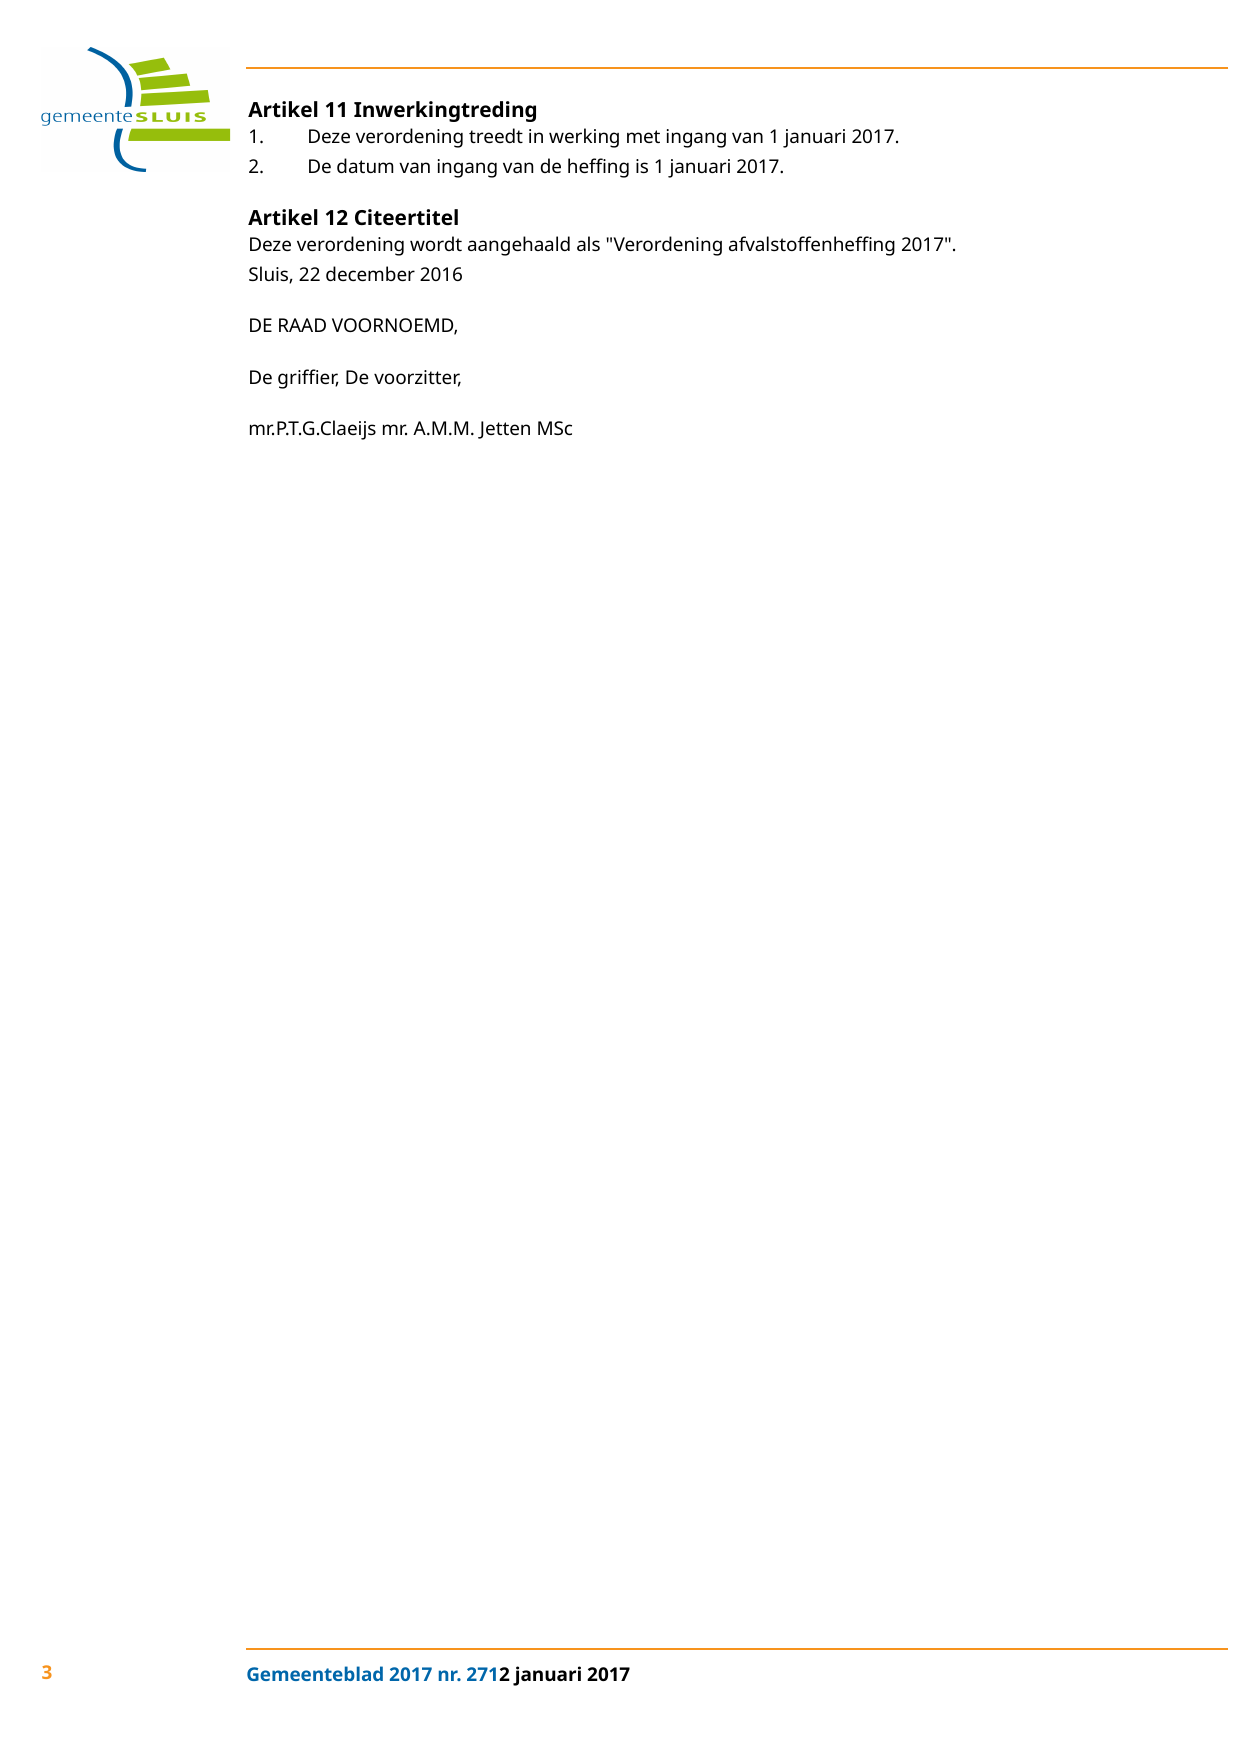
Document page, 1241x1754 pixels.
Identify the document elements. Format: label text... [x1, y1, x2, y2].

list De datum van ingang van de heffing is 1 januari 2017. [248, 153, 1152, 178]
text De griffier, De voorzitter, [248, 364, 1152, 390]
text Sluis, 22 december 2016 [248, 261, 1152, 287]
list Deze verordening treedt in werking met ingang van 1 januari 2017. [248, 123, 1152, 149]
picture [41, 47, 231, 172]
text Artikel 12 Citeertitel [248, 203, 1152, 232]
text DE RAAD VOORNOEMD, [248, 313, 1152, 338]
text Deze verordening wordt aangehaald als "Verordening afvalstoffenheffing 2017". [248, 232, 1152, 257]
text Artikel 11 Inwerkingtreding [248, 95, 1152, 123]
text mr.P.T.G.Claeijs mr. A.M.M. Jetten MSc [248, 416, 1152, 441]
